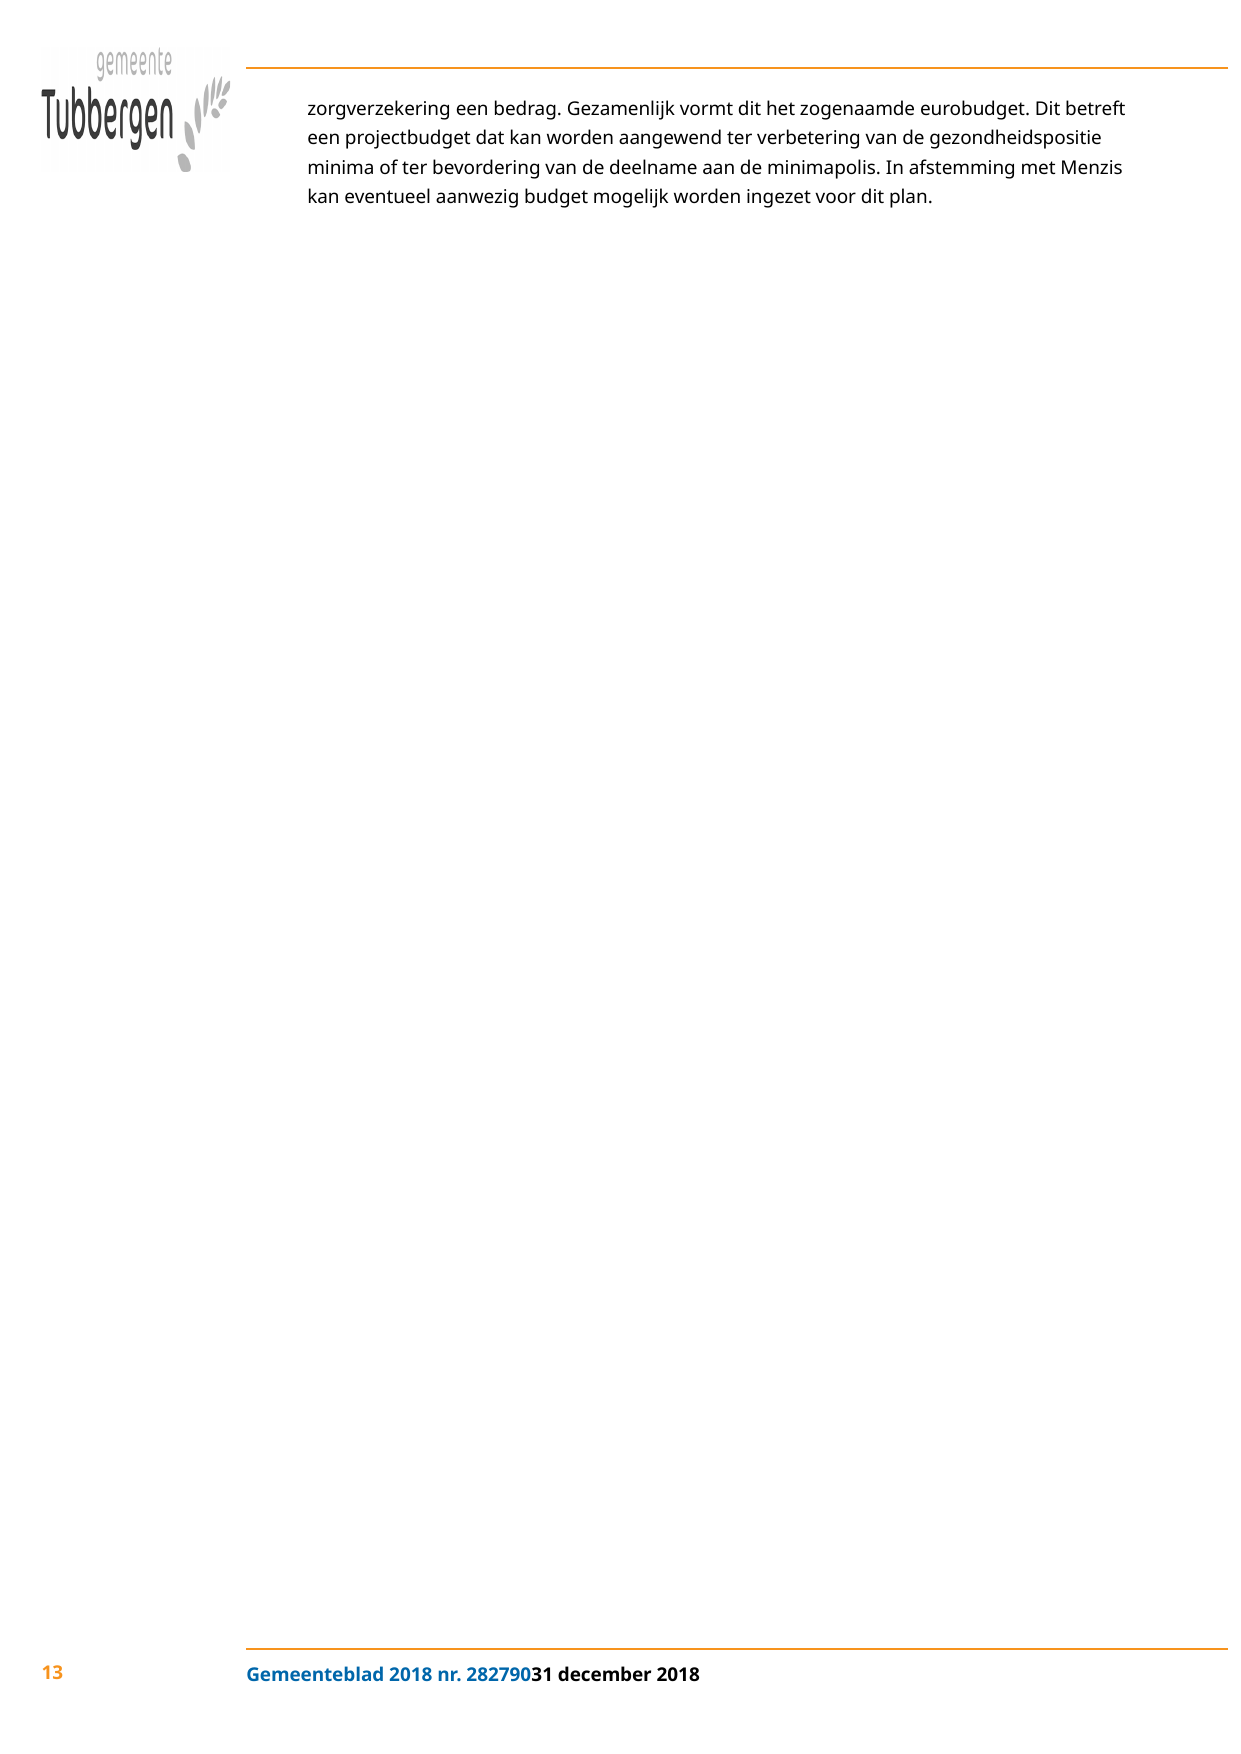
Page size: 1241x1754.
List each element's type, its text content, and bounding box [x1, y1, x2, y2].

list zorgverzekering een bedrag. Gezamenlijk vormt dit het zogenaamde eurobudget. Dit betreft een projectbudget dat kan worden aangewend ter verbetering van de gezondheidspositie minima of ter bevordering van de deelname aan de minimapolis. In afstemming met Menzis kan eventueel aanwezig budget mogelijk worden ingezet voor dit plan. [248, 95, 1152, 209]
picture [41, 47, 231, 172]
